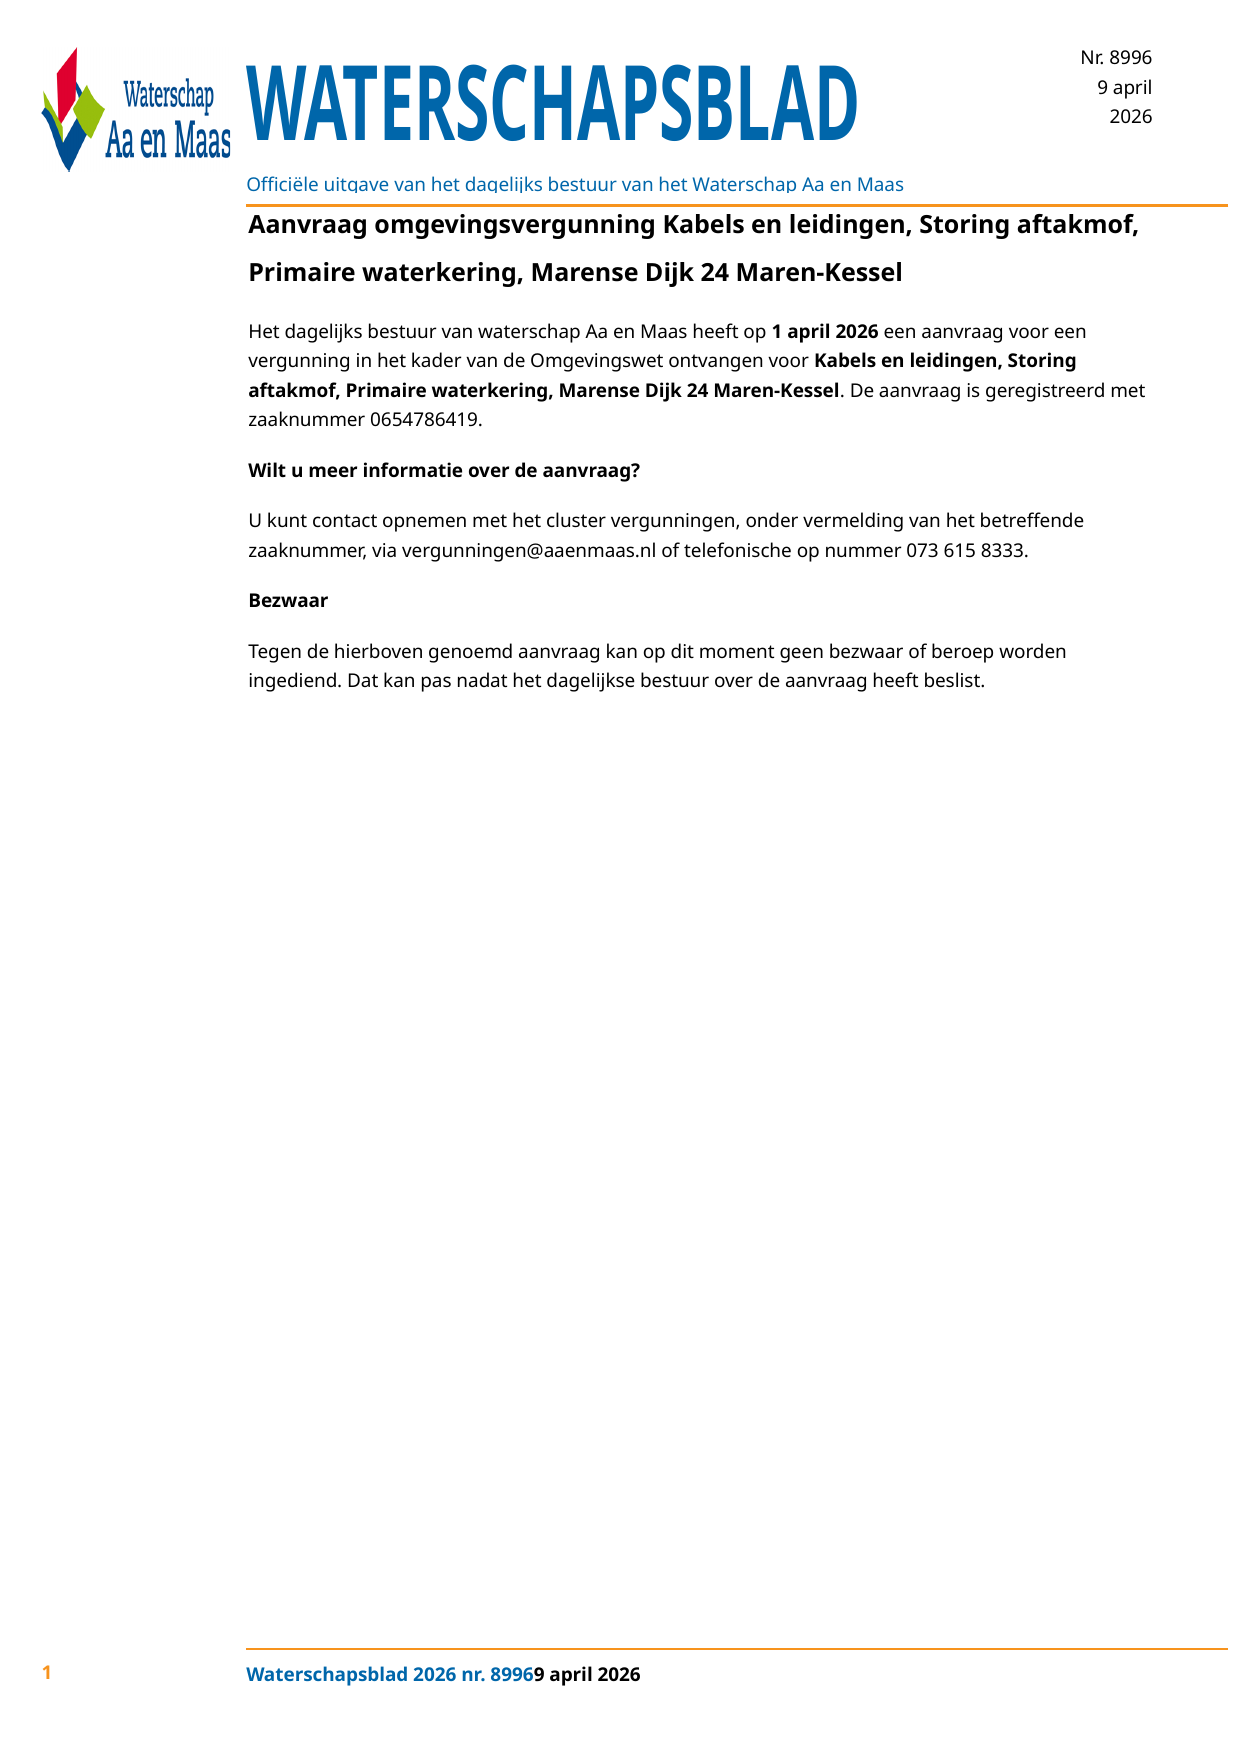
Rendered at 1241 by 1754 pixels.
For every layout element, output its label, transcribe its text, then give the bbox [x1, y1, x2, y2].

text Aanvraag omgevingsvergunning Kabels en leidingen, Storing aftakmof, Primaire waterkering, Marense Dijk 24 Maren-Kessel [248, 207, 1152, 288]
text Wilt u meer informatie over de aanvraag? [248, 457, 1152, 483]
text Het dagelijks bestuur van waterschap Aa en Maas heeft op 1 april 2026 een aanvraag voor een vergunning in het kader van de Omgevingswet ontvangen voor Kabels en leidingen, Storing aftakmof, Primaire waterkering, Marense Dijk 24 Maren-Kessel. De aanvraag is geregistreerd met zaaknummer 0654786419. [248, 318, 1152, 432]
picture [41, 47, 231, 172]
text Bezwaar [248, 587, 1152, 613]
text U kunt contact opnemen met het cluster vergunningen, onder vermelding van het betreffende zaaknummer, via vergunningen@aaenmaas.nl of telefonische op nummer 073 615 8333. [248, 507, 1152, 563]
text Tegen de hierboven genoemd aanvraag kan op dit moment geen bezwaar of beroep worden ingediend. Dat kan pas nadat het dagelijkse bestuur over de aanvraag heeft beslist. [248, 638, 1152, 693]
